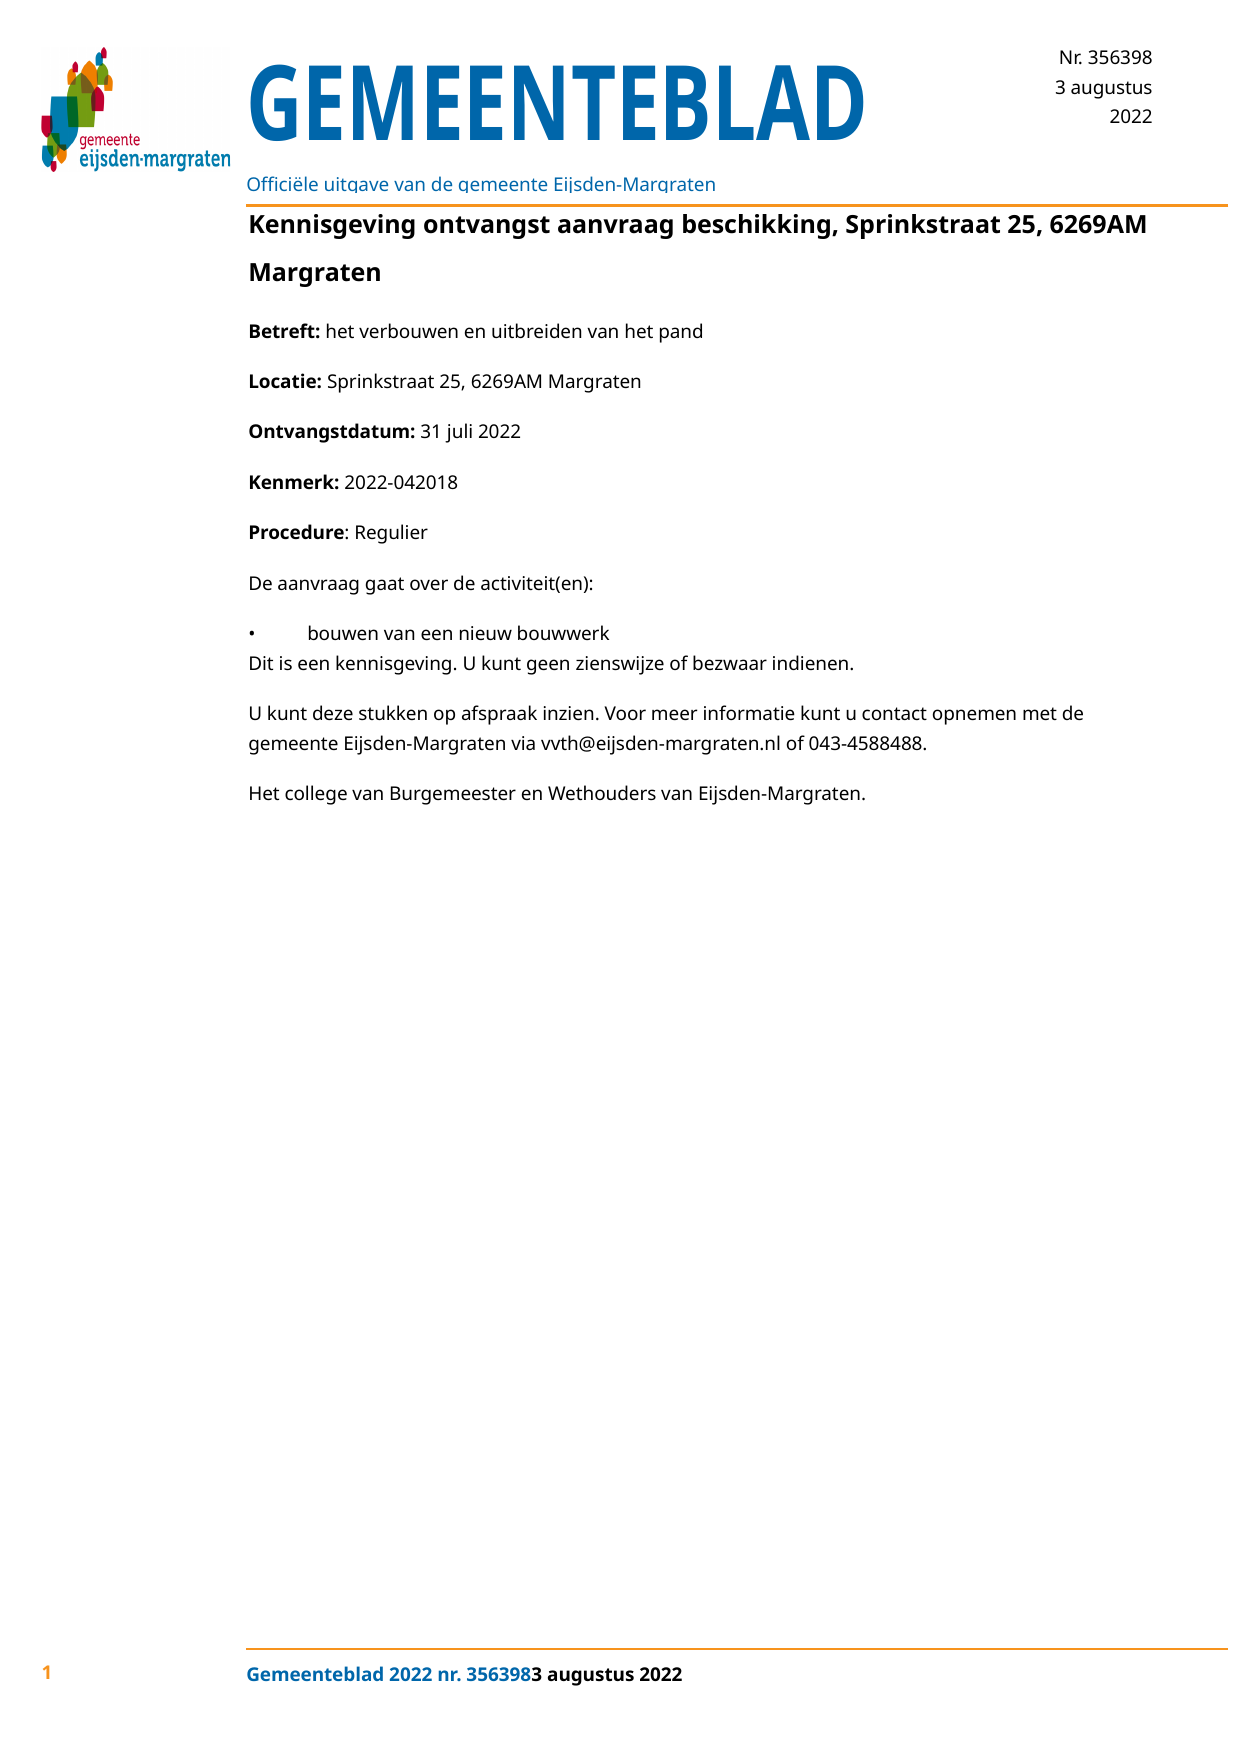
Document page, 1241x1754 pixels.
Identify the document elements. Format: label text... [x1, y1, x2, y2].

list bouwen van een nieuw bouwwerk [248, 620, 1152, 646]
text U kunt deze stukken op afspraak inzien. Voor meer informatie kunt u contact opnemen met de gemeente Eijsden-Margraten via vvth@eijsden-margraten.nl of 043-4588488. [248, 700, 1152, 756]
text Betreft: het verbouwen en uitbreiden van het pand [248, 318, 1152, 344]
text Kenmerk: 2022-042018 [248, 469, 1152, 495]
text Ontvangstdatum: 31 juli 2022 [248, 419, 1152, 444]
text Kennisgeving ontvangst aanvraag beschikking, Sprinkstraat 25, 6269AM Margraten [248, 207, 1152, 288]
text Locatie: Sprinkstraat 25, 6269AM Margraten [248, 368, 1152, 394]
text Dit is een kennisgeving. U kunt geen zienswijze of bezwaar indienen. [248, 650, 1152, 676]
text Procedure: Regulier [248, 519, 1152, 545]
text De aanvraag gaat over de activiteit(en): [248, 570, 1152, 596]
text Het college van Burgemeester en Wethouders van Eijsden-Margraten. [248, 780, 1152, 806]
picture [41, 47, 231, 172]
